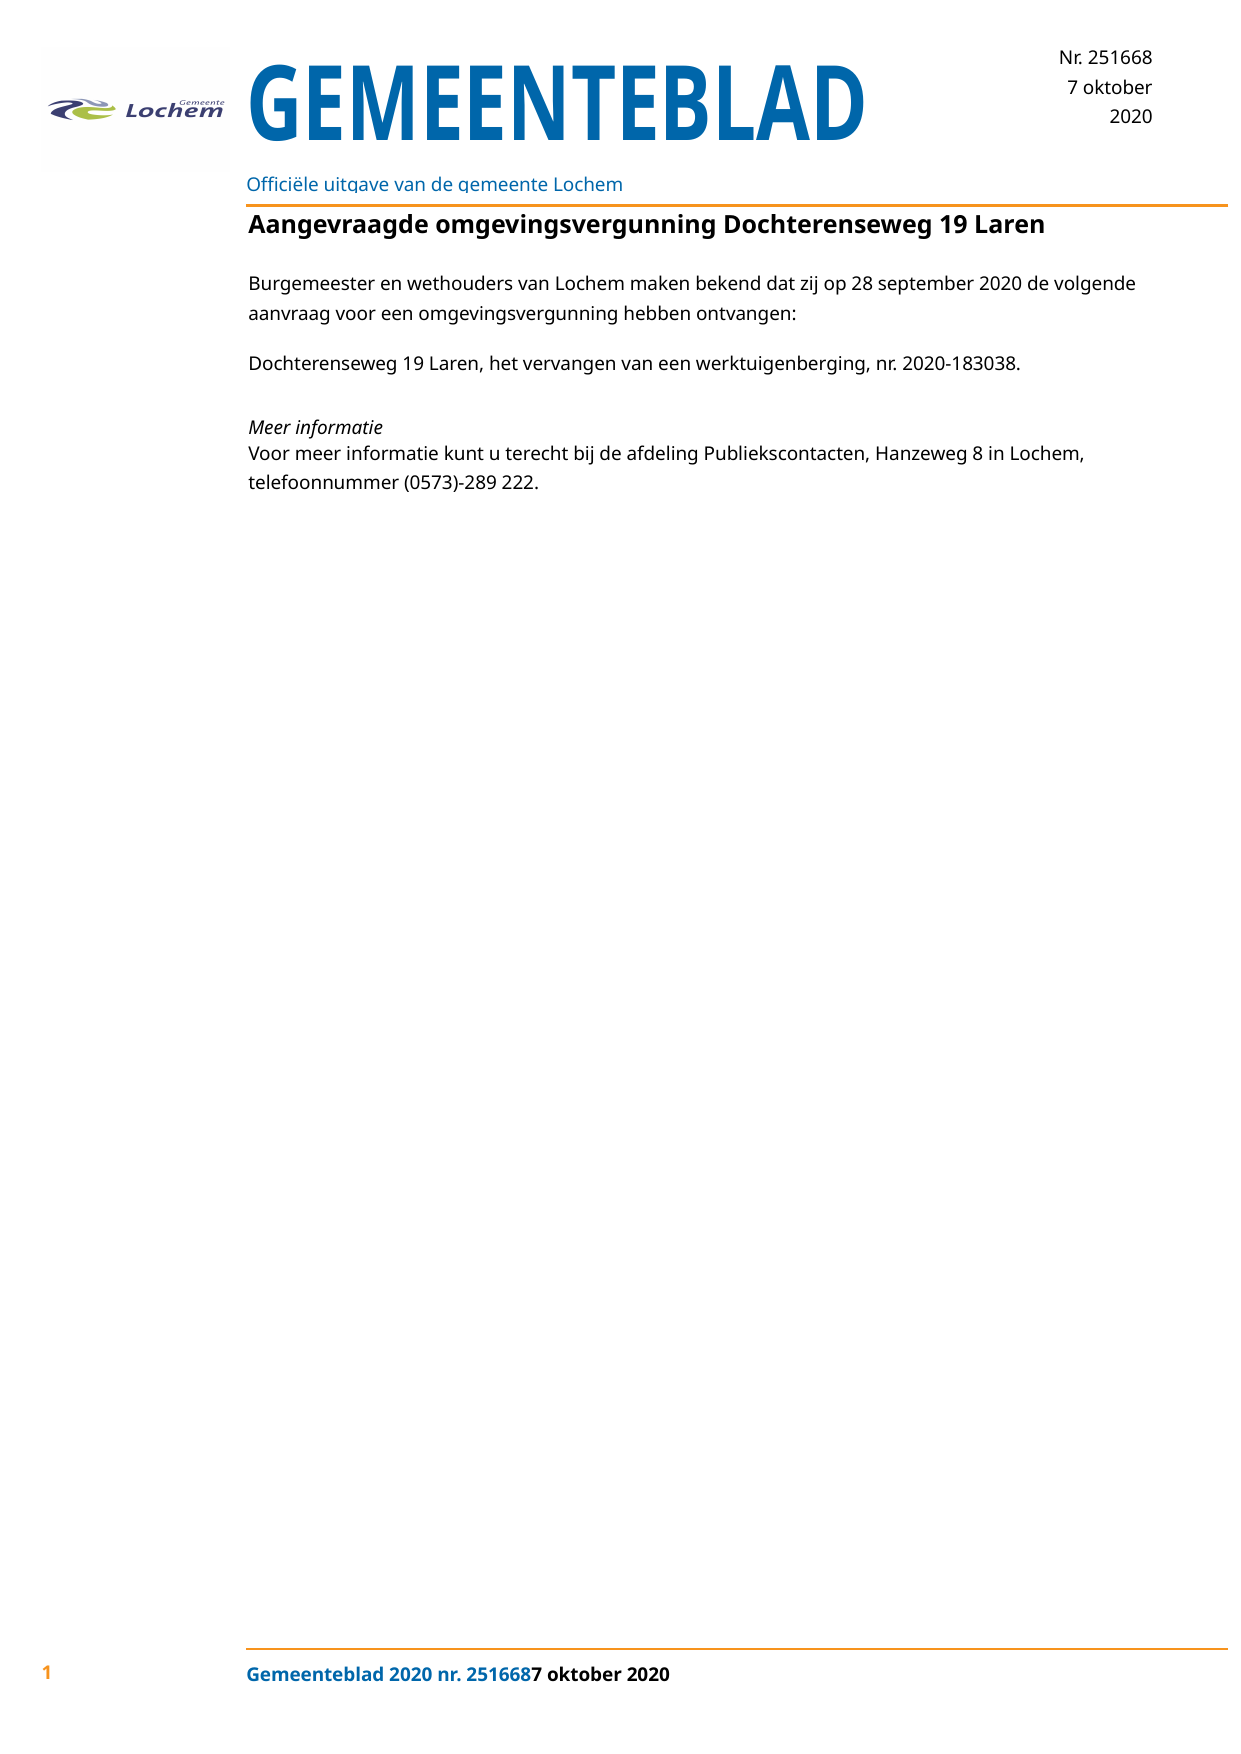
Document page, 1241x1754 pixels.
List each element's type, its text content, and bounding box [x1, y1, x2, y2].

text Aangevraagde omgevingsvergunning Dochterenseweg 19 Laren [248, 207, 1152, 241]
text Dochterenseweg 19 Laren, het vervangen van een werktuigenberging, nr. 2020-183038. [248, 350, 1152, 376]
text Burgemeester en wethouders van Lochem maken bekend dat zij op 28 september 2020 de volgende aanvraag voor een omgevingsvergunning hebben ontvangen: [248, 270, 1152, 326]
text Meer informatie [248, 414, 1152, 440]
text Voor meer informatie kunt u terecht bij de afdeling Publiekscontacten, Hanzeweg 8 in Lochem, telefoonnummer (0573)-289 222. [248, 440, 1152, 495]
picture [41, 47, 231, 172]
